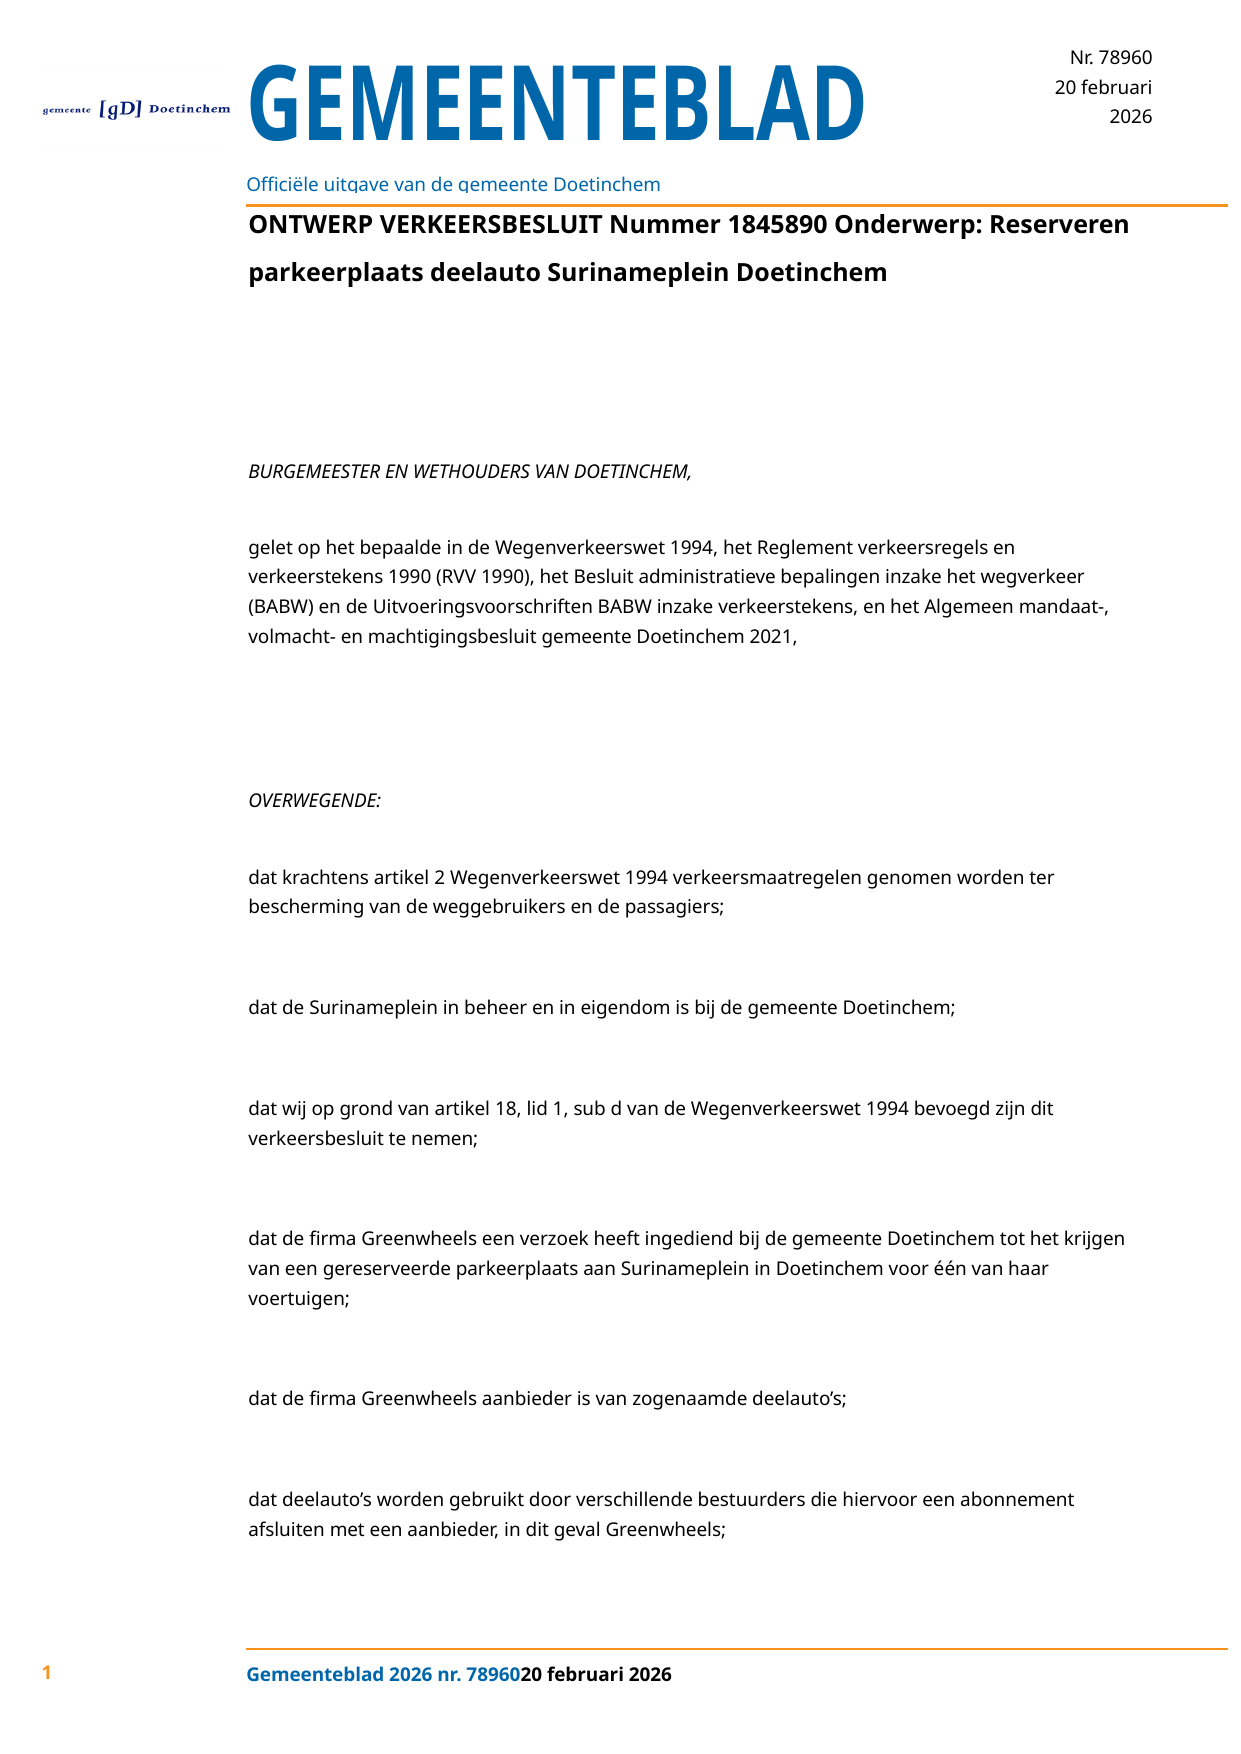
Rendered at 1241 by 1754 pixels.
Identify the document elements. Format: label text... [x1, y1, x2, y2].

text dat wij op grond van artikel 18, lid 1, sub d van de Wegenverkeerswet 1994 bevoegd zijn dit verkeersbesluit te nemen; [248, 1095, 1152, 1150]
text ONTWERP VERKEERSBESLUIT Nummer 1845890 Onderwerp: Reserveren parkeerplaats deelauto Surinameplein Doetinchem [248, 207, 1152, 288]
text dat krachtens artikel 2 Wegenverkeerswet 1994 verkeersmaatregelen genomen worden ter bescherming van de weggebruikers en de passagiers; [248, 864, 1152, 919]
text dat de Surinameplein in beheer en in eigendom is bij de gemeente Doetinchem; [248, 994, 1152, 1020]
text gelet op het bepaalde in de Wegenverkeerswet 1994, het Reglement verkeersregels en verkeerstekens 1990 (RVV 1990), het Besluit administratieve bepalingen inzake het wegverkeer (BABW) en de Uitvoeringsvoorschriften BABW inzake verkeerstekens, en het Algemeen mandaat-, volmacht- en machtigingsbesluit gemeente Doetinchem 2021, [248, 534, 1152, 649]
text BURGEMEESTER EN WETHOUDERS VAN DOETINCHEM, [248, 458, 1152, 484]
picture [41, 47, 231, 172]
text dat de firma Greenwheels een verzoek heeft ingediend bij de gemeente Doetinchem tot het krijgen van een gereserveerde parkeerplaats aan Surinameplein in Doetinchem voor één van haar voertuigen; [248, 1226, 1152, 1310]
text OVERWEGENDE: [248, 788, 1152, 813]
text dat de firma Greenwheels aanbieder is van zogenaamde deelauto’s; [248, 1386, 1152, 1411]
text dat deelauto’s worden gebruikt door verschillende bestuurders die hiervoor een abonnement afsluiten met een aanbieder, in dit geval Greenwheels; [248, 1486, 1152, 1542]
